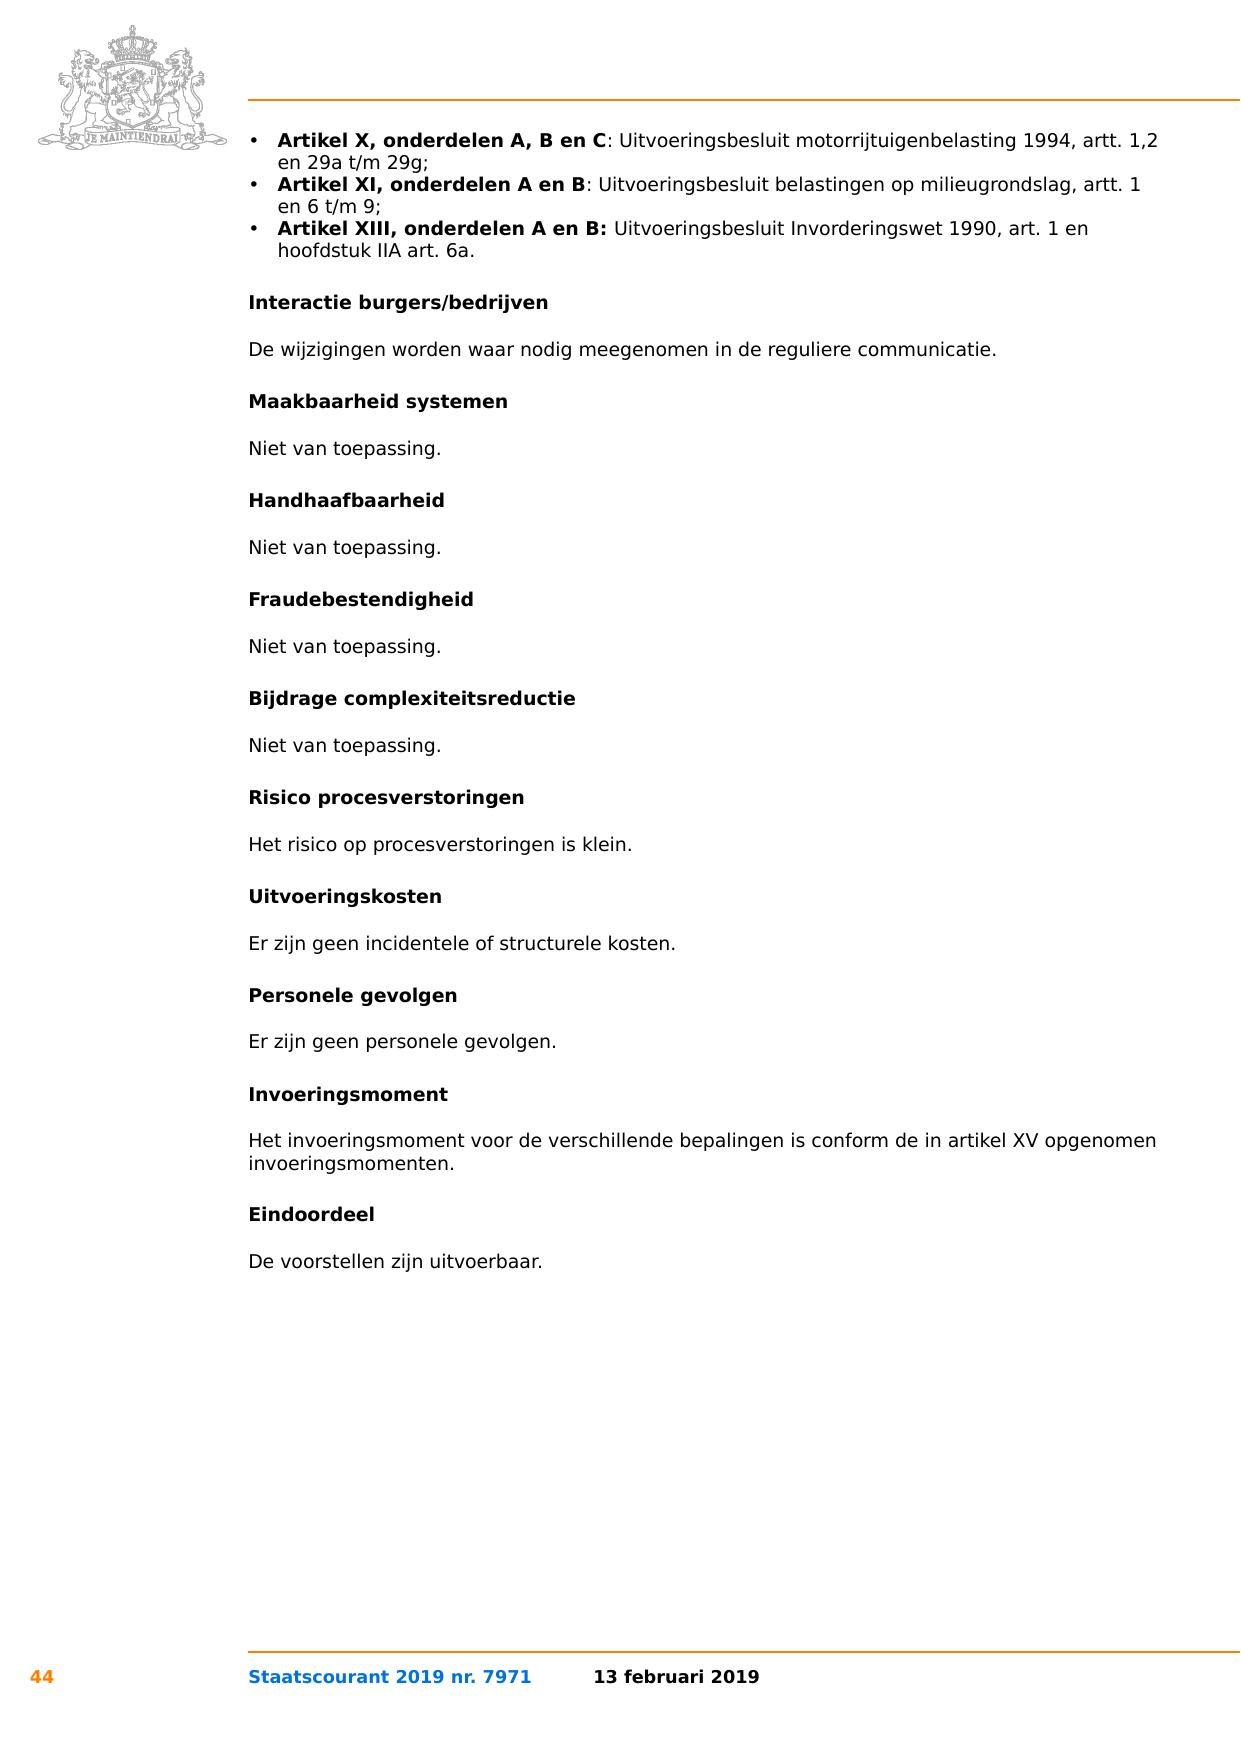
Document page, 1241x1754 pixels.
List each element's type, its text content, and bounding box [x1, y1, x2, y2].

text • Artikel XIII, onderdelen A en B: Uitvoeringsbesluit Invorderingswet 1990, art. 1 en hoofdstuk IIA art. 6a. [248, 218, 1163, 262]
text De wijzigingen worden waar nodig meegenomen in de reguliere communicatie. [248, 339, 1163, 361]
text Er zijn geen personele gevolgen. [248, 1031, 1163, 1053]
text Niet van toepassing. [248, 438, 1163, 460]
subtitle Risico procesverstoringen [248, 787, 1163, 808]
subtitle Uitvoeringskosten [248, 886, 1163, 907]
text Het invoeringsmoment voor de verschillende bepalingen is conform de in artikel XV opgenomen invoeringsmomenten. [248, 1130, 1163, 1174]
text Het risico op procesverstoringen is klein. [248, 833, 1163, 856]
subtitle Interactie burgers/bedrijven [248, 292, 1163, 314]
text De voorstellen zijn uitvoerbaar. [248, 1251, 1163, 1273]
subtitle Handhaafbaarheid [248, 490, 1163, 512]
subtitle Fraudebestendigheid [248, 589, 1163, 611]
picture [38, 25, 227, 150]
text Niet van toepassing. [248, 537, 1163, 559]
subtitle Bijdrage complexiteitsreductie [248, 688, 1163, 709]
text Niet van toepassing. [248, 734, 1163, 757]
subtitle Personele gevolgen [248, 984, 1163, 1006]
subtitle Maakbaarheid systemen [248, 391, 1163, 413]
text • Artikel XI, onderdelen A en B: Uitvoeringsbesluit belastingen op milieugrondslag, artt. 1 en 6 t/m 9; [248, 174, 1163, 218]
subtitle Eindoordeel [248, 1204, 1163, 1226]
text Niet van toepassing. [248, 636, 1163, 658]
text • Artikel X, onderdelen A, B en C: Uitvoeringsbesluit motorrijtuigenbelasting 1994, artt. 1,2 en 29a t/m 29g; [248, 130, 1163, 174]
subtitle Invoeringsmoment [248, 1083, 1163, 1105]
text Er zijn geen incidentele of structurele kosten. [248, 932, 1163, 954]
